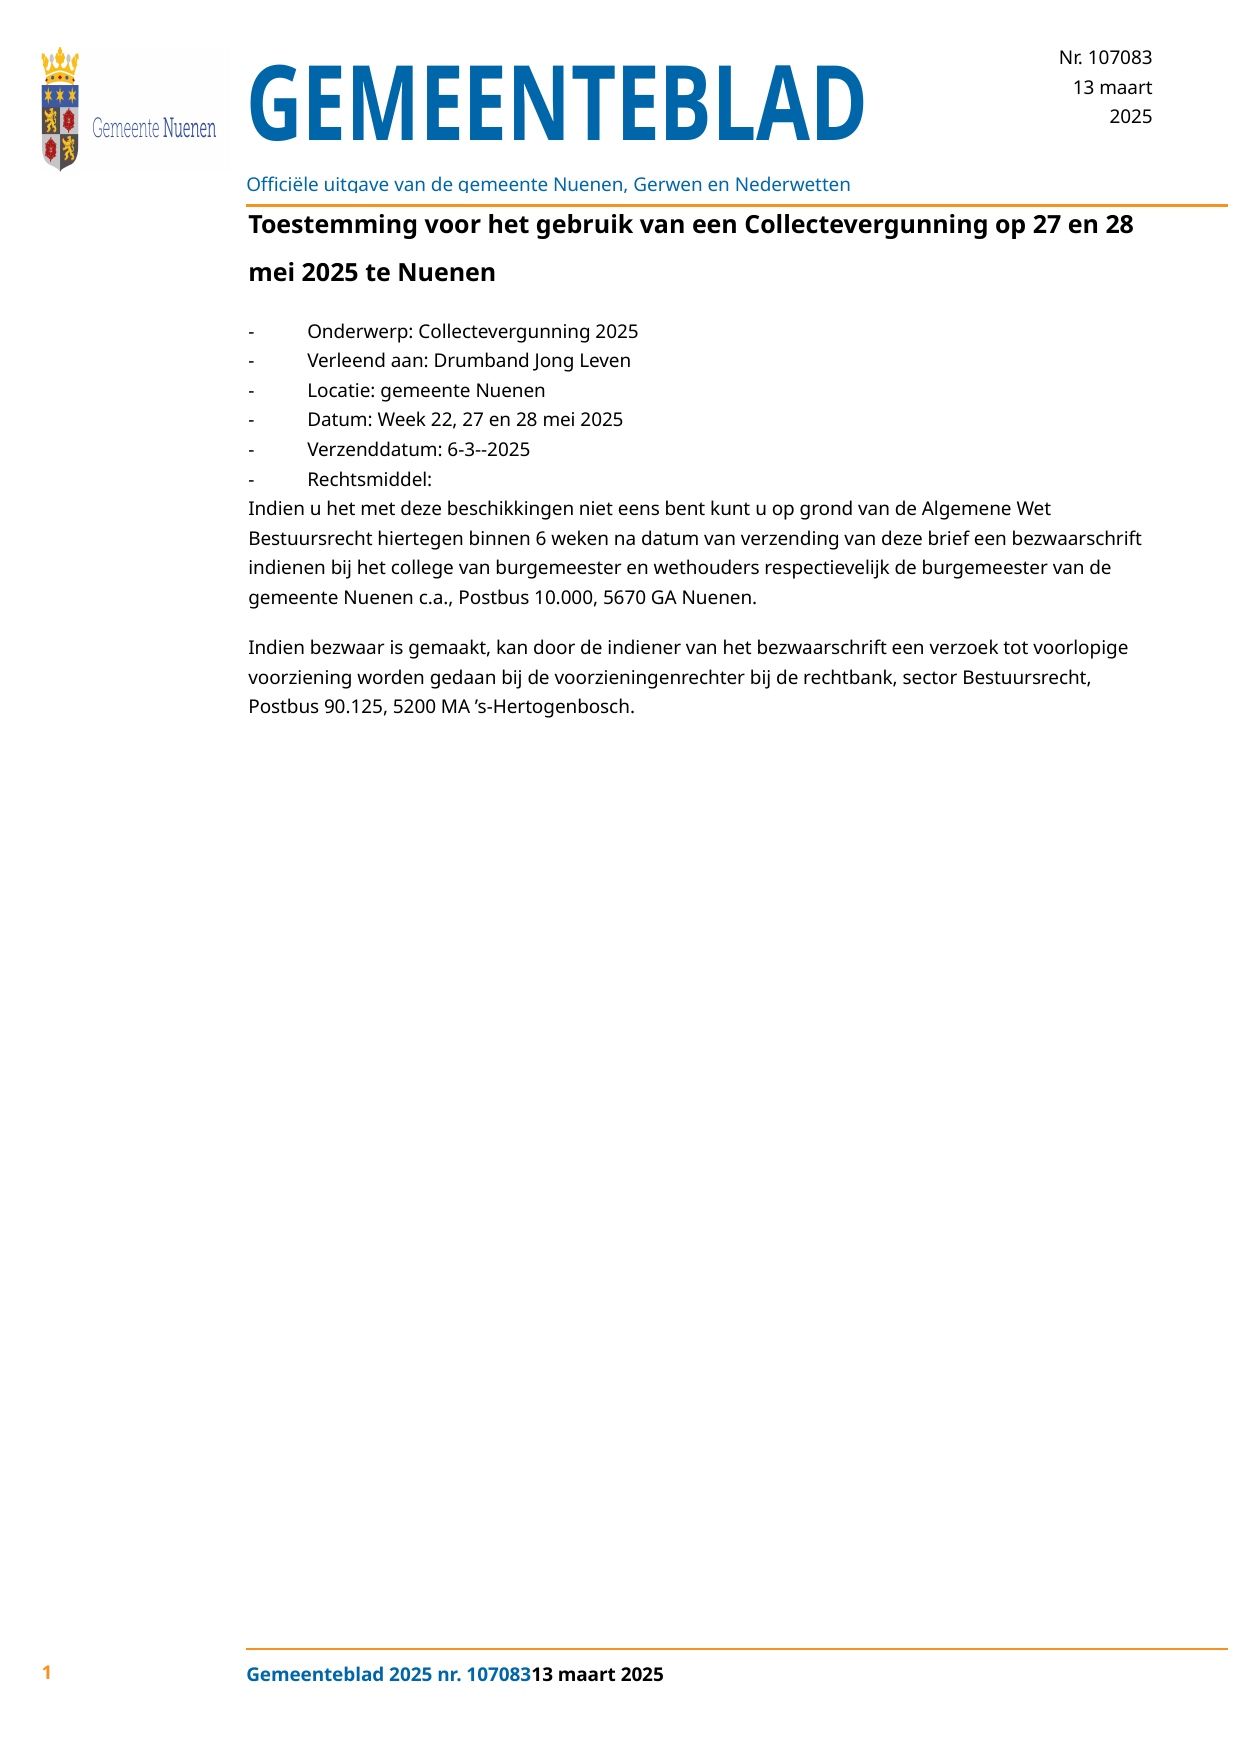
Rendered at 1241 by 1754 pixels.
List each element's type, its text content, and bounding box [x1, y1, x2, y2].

list Verzenddatum: 6-3--2025 [248, 436, 1152, 462]
list Locatie: gemeente Nuenen [248, 377, 1152, 403]
list Datum: Week 22, 27 en 28 mei 2025 [248, 407, 1152, 432]
list Onderwerp: Collectevergunning 2025 [248, 318, 1152, 344]
text Indien bezwaar is gemaakt, kan door de indiener van het bezwaarschrift een verzoek tot voorlopige voorziening worden gedaan bij de voorzieningenrechter bij de rechtbank, sector Bestuursrecht, Postbus 90.125, 5200 MA ’s-Hertogenbosch. [248, 634, 1152, 719]
text Toestemming voor het gebruik van een Collectevergunning op 27 en 28 mei 2025 te Nuenen [248, 207, 1152, 288]
list Verleend aan: Drumband Jong Leven [248, 347, 1152, 373]
text Indien u het met deze beschikkingen niet eens bent kunt u op grond van de Algemene Wet Bestuursrecht hiertegen binnen 6 weken na datum van verzending van deze brief een bezwaarschrift indienen bij het college van burgemeester en wethouders respectievelijk de burgemeester van de gemeente Nuenen c.a., Postbus 10.000, 5670 GA Nuenen. [248, 495, 1152, 610]
list Rechtsmiddel: [248, 466, 1152, 492]
picture [41, 47, 231, 172]
